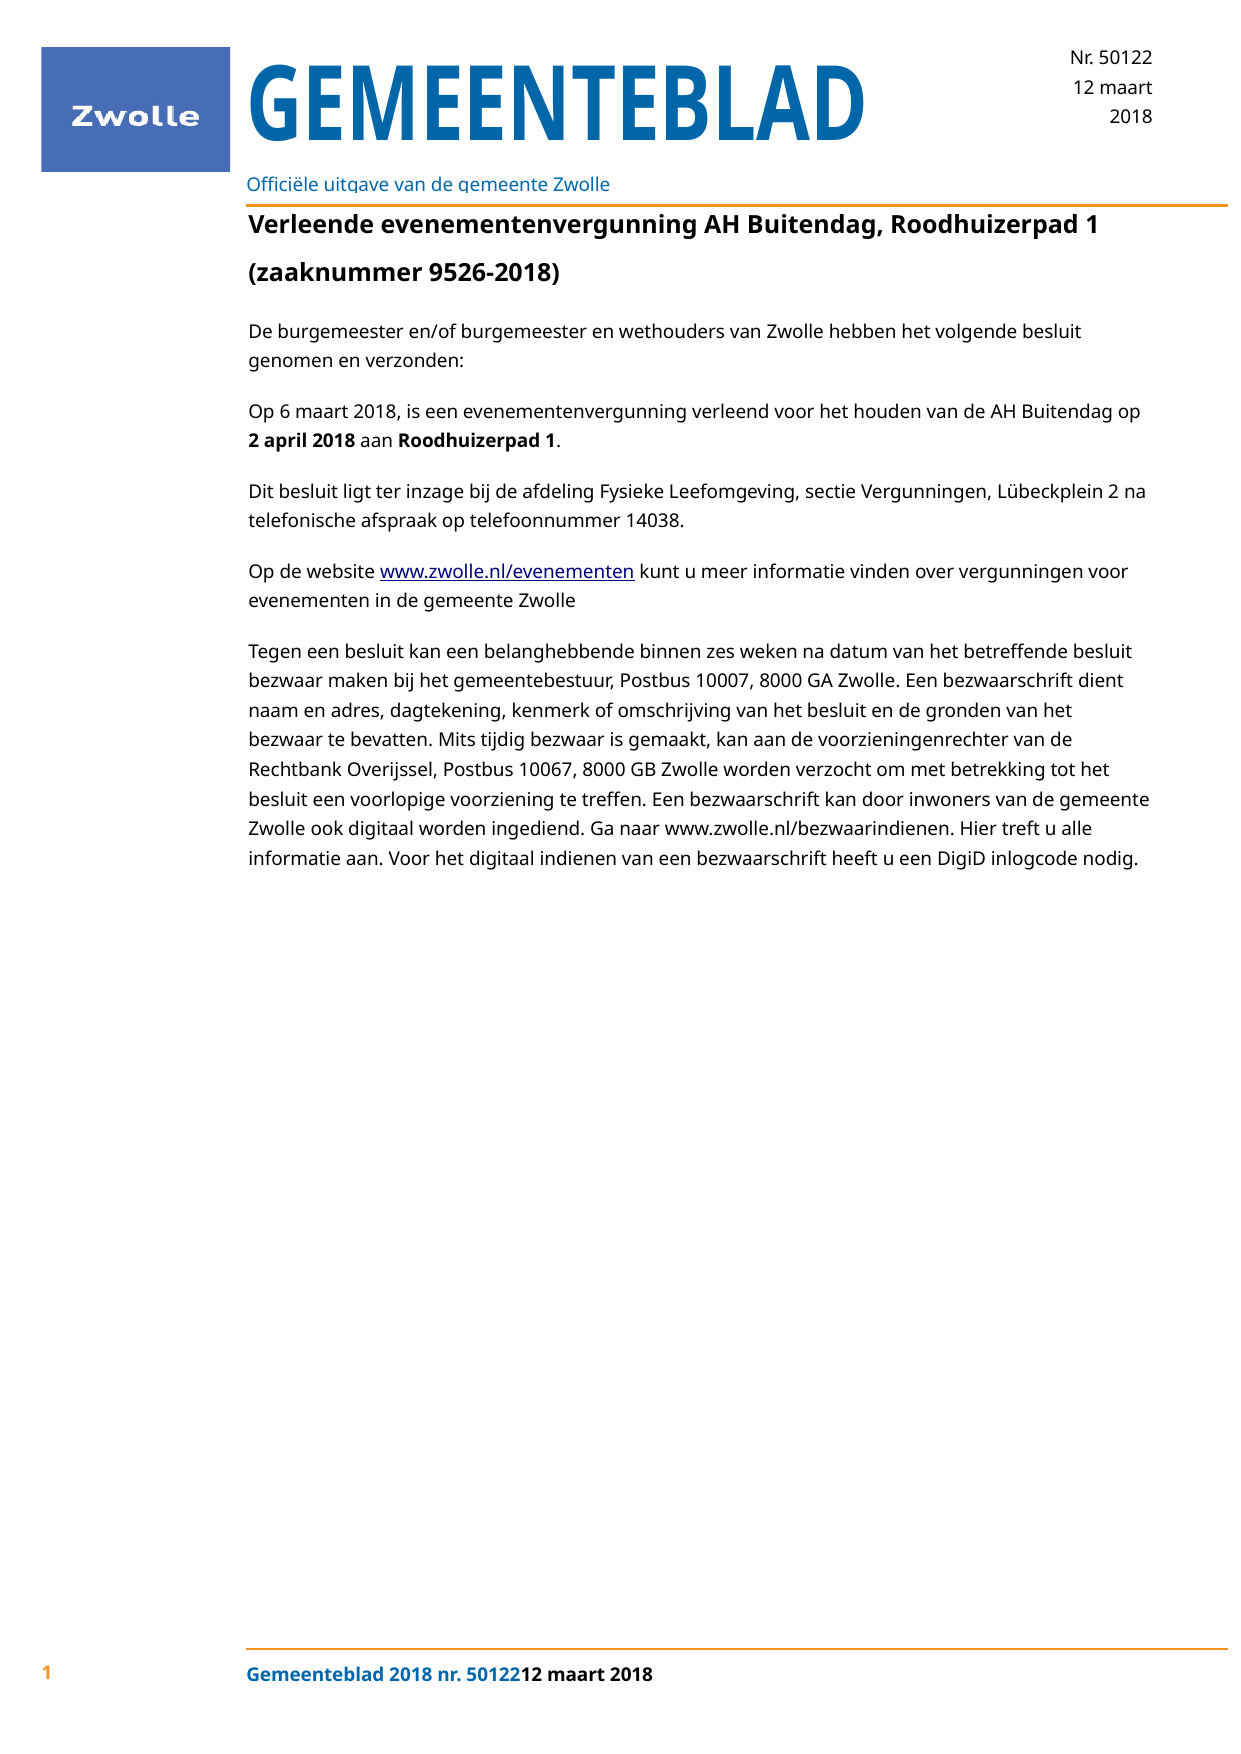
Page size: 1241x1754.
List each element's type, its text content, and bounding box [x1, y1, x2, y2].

text Op de website www.zwolle.nl/evenementen kunt u meer informatie vinden over vergunningen voor evenementen in de gemeente Zwolle [248, 558, 1152, 613]
picture [41, 47, 231, 172]
text Tegen een besluit kan een belanghebbende binnen zes weken na datum van het betreffende besluit bezwaar maken bij het gemeentebestuur, Postbus 10007, 8000 GA Zwolle. Een bezwaarschrift dient naam en adres, dagtekening, kenmerk of omschrijving van het besluit en de gronden van het bezwaar te bevatten. Mits tijdig bezwaar is gemaakt, kan aan de voorzieningenrechter van de Rechtbank Overijssel, Postbus 10067, 8000 GB Zwolle worden verzocht om met betrekking tot het besluit een voorlopige voorziening te treffen. Een bezwaarschrift kan door inwoners van de gemeente Zwolle ook digitaal worden ingediend. Ga naar www.zwolle.nl/bezwaarindienen. Hier treft u alle informatie aan. Voor het digitaal indienen van een bezwaarschrift heeft u een DigiD inlogcode nodig. [248, 638, 1152, 871]
text De burgemeester en/of burgemeester en wethouders van Zwolle hebben het volgende besluit genomen en verzonden: [248, 318, 1152, 373]
text Op 6 maart 2018, is een evenementenvergunning verleend voor het houden van de AH Buitendag op 2 april 2018 aan Roodhuizerpad 1. [248, 398, 1152, 453]
text Verleende evenementenvergunning AH Buitendag, Roodhuizerpad 1 (zaaknummer 9526-2018) [248, 207, 1152, 288]
text Dit besluit ligt ter inzage bij de afdeling Fysieke Leefomgeving, sectie Vergunningen, Lübeckplein 2 na telefonische afspraak op telefoonnummer 14038. [248, 478, 1152, 533]
